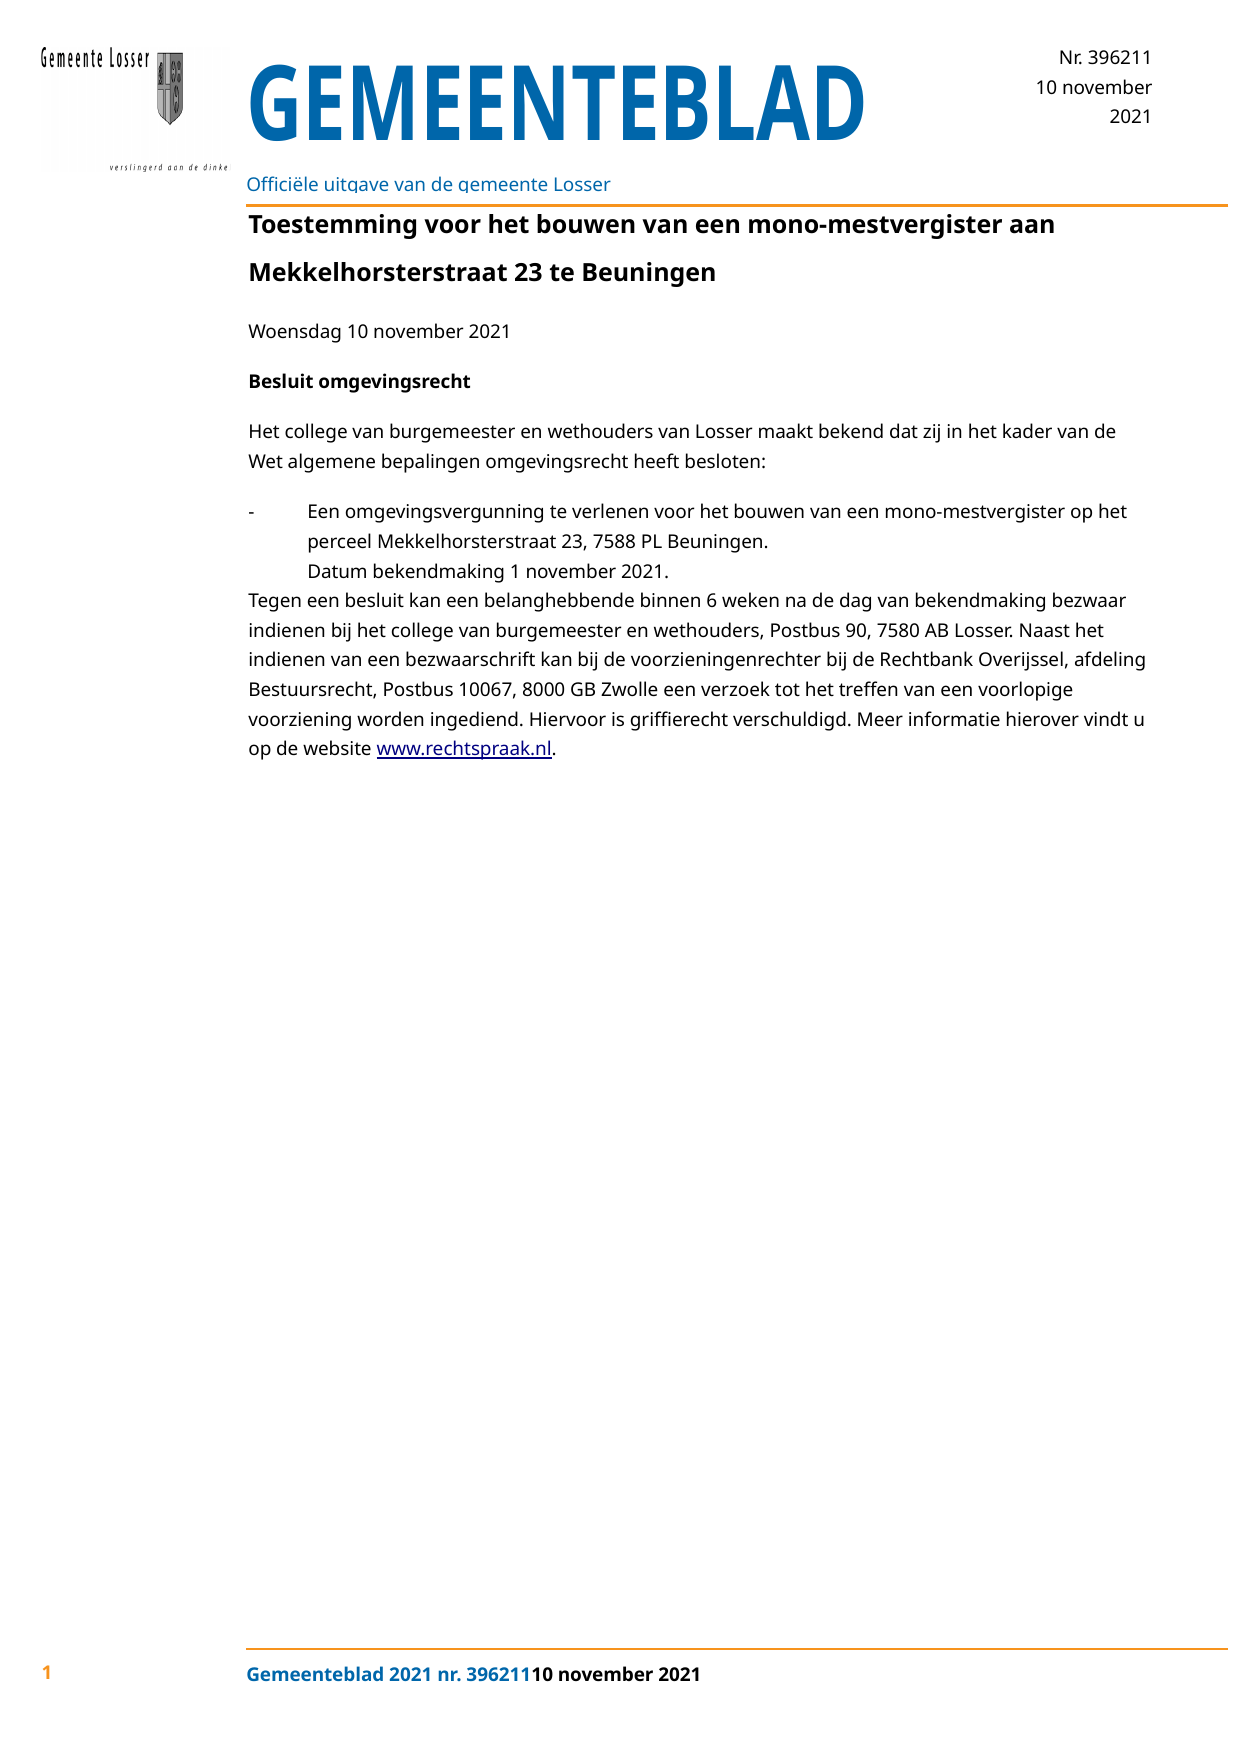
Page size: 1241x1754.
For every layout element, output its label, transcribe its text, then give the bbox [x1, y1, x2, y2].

text Besluit omgevingsrecht [248, 368, 1152, 394]
text Toestemming voor het bouwen van een mono-mestvergister aan Mekkelhorsterstraat 23 te Beuningen [248, 207, 1152, 288]
list Datum bekendmaking 1 november 2021. [248, 558, 1152, 584]
picture [41, 47, 231, 172]
text Het college van burgemeester en wethouders van Losser maakt bekend dat zij in het kader van de Wet algemene bepalingen omgevingsrecht heeft besloten: [248, 419, 1152, 474]
list Een omgevingsvergunning te verlenen voor het bouwen van een mono-mestvergister op het perceel Mekkelhorsterstraat 23, 7588 PL Beuningen. [248, 499, 1152, 554]
text Woensdag 10 november 2021 [248, 318, 1152, 344]
text Tegen een besluit kan een belanghebbende binnen 6 weken na de dag van bekendmaking bezwaar indienen bij het college van burgemeester en wethouders, Postbus 90, 7580 AB Losser. Naast het indienen van een bezwaarschrift kan bij de voorzieningenrechter bij de Rechtbank Overijssel, afdeling Bestuursrecht, Postbus 10067, 8000 GB Zwolle een verzoek tot het treffen van een voorlopige voorziening worden ingediend. Hiervoor is griffierecht verschuldigd. Meer informatie hierover vindt u op de website www.rechtspraak.nl. [248, 587, 1152, 761]
